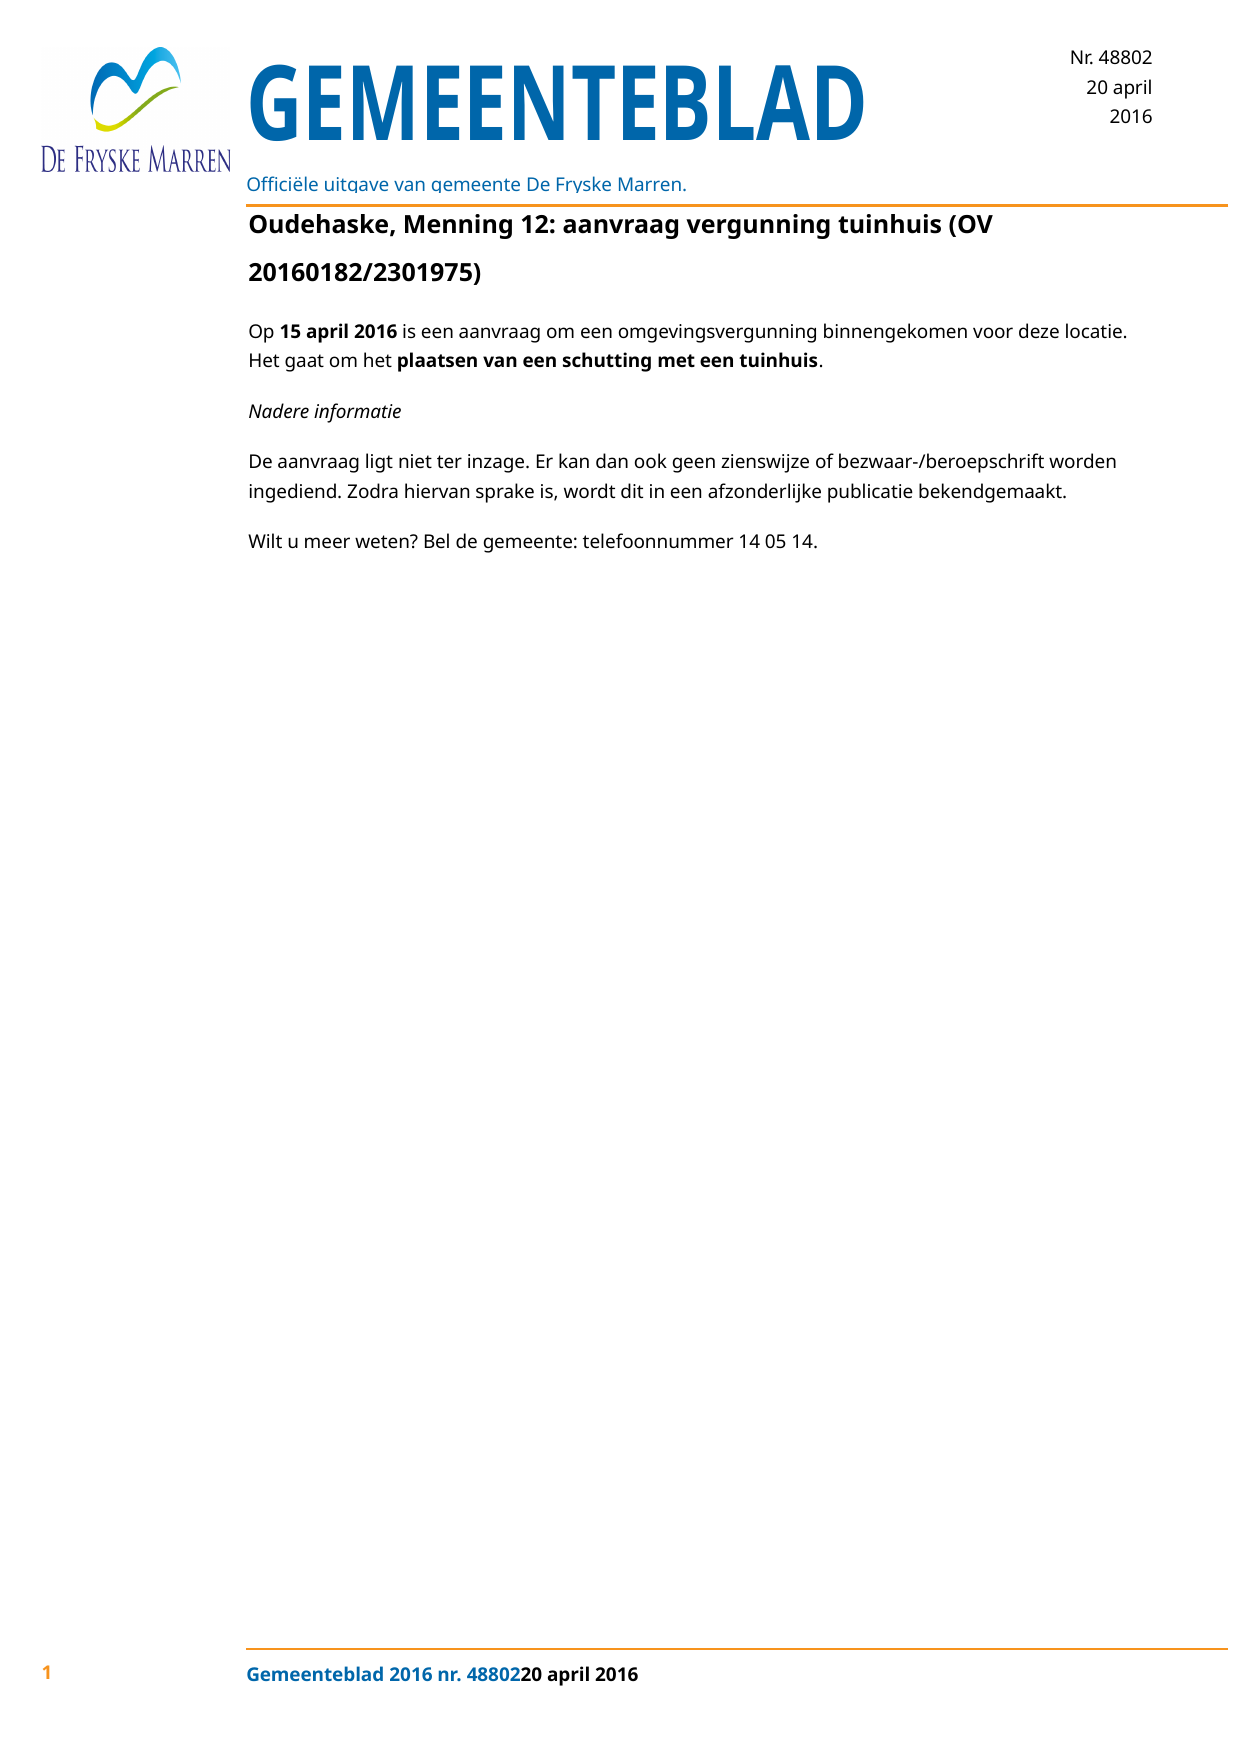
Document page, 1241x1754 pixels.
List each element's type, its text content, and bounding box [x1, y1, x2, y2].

text Wilt u meer weten? Bel de gemeente: telefoonnummer 14 05 14. [248, 528, 1152, 554]
text Op 15 april 2016 is een aanvraag om een omgevingsvergunning binnengekomen voor deze locatie. Het gaat om het plaatsen van een schutting met een tuinhuis. [248, 318, 1152, 373]
text De aanvraag ligt niet ter inzage. Er kan dan ook geen zienswijze of bezwaar-/beroepschrift worden ingediend. Zodra hiervan sprake is, wordt dit in een afzonderlijke publicatie bekendgemaakt. [248, 448, 1152, 504]
picture [41, 47, 231, 172]
text Nadere informatie [248, 398, 1152, 424]
text Oudehaske, Menning 12: aanvraag vergunning tuinhuis (OV 20160182/2301975) [248, 207, 1152, 288]
